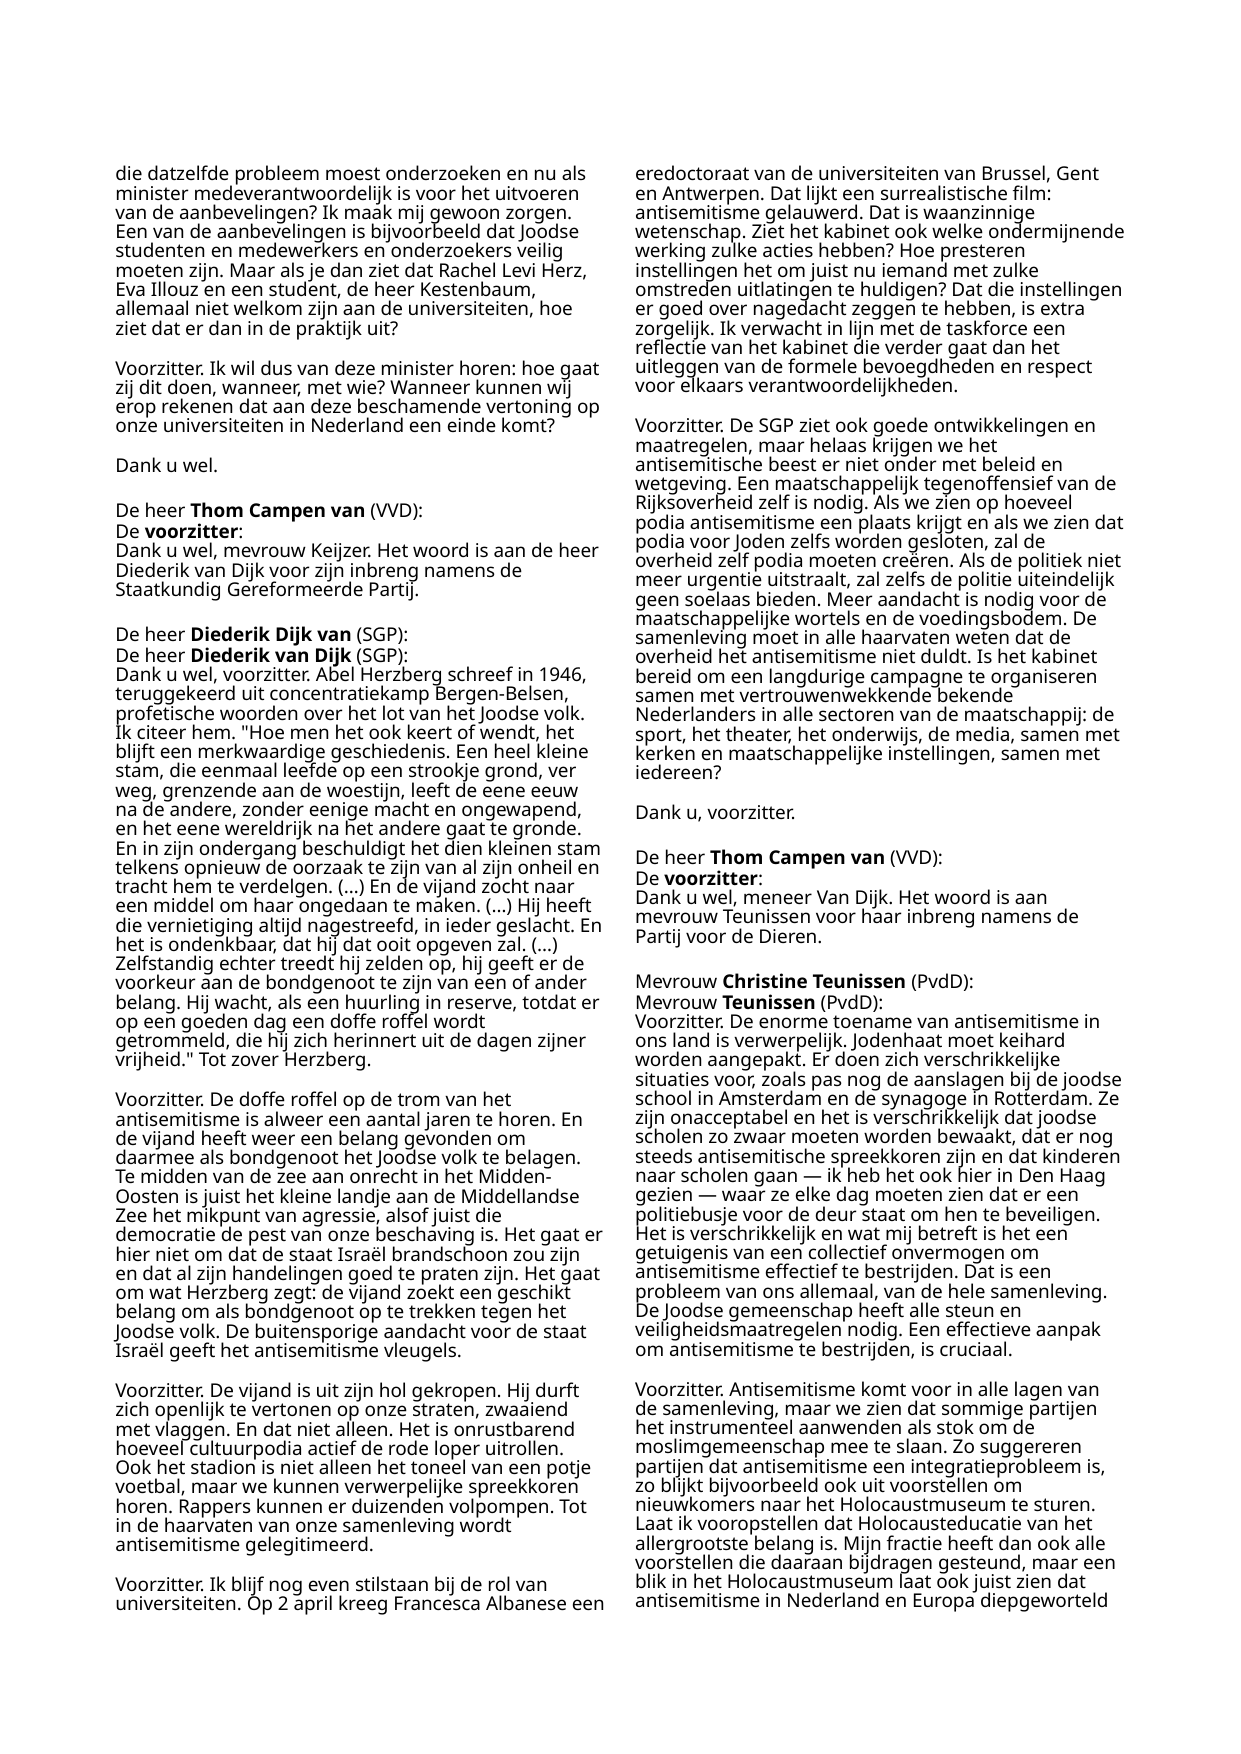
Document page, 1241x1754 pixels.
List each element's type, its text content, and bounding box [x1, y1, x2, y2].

text Dank u wel, mevrouw Keijzer. Het woord is aan de heer Diederik van Dijk voor zijn inbreng namens de Staatkundig Gereformeerde Partij. [115, 542, 605, 600]
text Dank u wel, meneer Van Dijk. Het woord is aan mevrouw Teunissen voor haar inbreng namens de Partij voor de Dieren. [635, 889, 1125, 947]
text Voorzitter. De enorme toename van antisemitisme in ons land is verwerpelijk. Jodenhaat moet keihard worden aangepakt. Er doen zich verschrikkelijke situaties voor, zoals pas nog de aanslagen bij de joodse school in Amsterdam en de synagoge in Rotterdam. Ze zijn onacceptabel en het is verschrikkelijk dat joodse scholen zo zwaar moeten worden bewaakt, dat er nog steeds antisemitische spreekkoren zijn en dat kinderen naar scholen gaan — ik heb het ook hier in Den Haag gezien — waar ze elke dag moeten zien dat er een politiebusje voor de deur staat om hen te beveiligen. Het is verschrikkelijk en wat mij betreft is het een getuigenis van een collectief onvermogen om antisemitisme effectief te bestrijden. Dat is een probleem van ons allemaal, van de hele samenleving. De Joodse gemeenschap heeft alle steun en veiligheidsmaatregelen nodig. Een effectieve aanpak om antisemitisme te bestrijden, is cruciaal. [635, 1013, 1125, 1360]
text Voorzitter. Antisemitisme komt voor in alle lagen van de samenleving, maar we zien dat sommige partijen het instrumenteel aanwenden als stok om de moslimgemeenschap mee te slaan. Zo suggereren partijen dat antisemitisme een integratieprobleem is, zo blijkt bijvoorbeeld ook uit voorstellen om nieuwkomers naar het Holocaustmuseum te sturen. Laat ik vooropstellen dat Holocausteducatie van het allergrootste belang is. Mijn fractie heeft dan ook alle voorstellen die daaraan bijdragen gesteund, maar een blik in het Holocaustmuseum laat ook juist zien dat antisemitisme in Nederland en Europa diepgeworteld [635, 1381, 1125, 1612]
text Mevrouw Christine Teunissen (PvdD): [635, 968, 1125, 994]
text De voorzitter: [115, 523, 605, 542]
text De heer Thom Campen van (VVD): [115, 497, 605, 523]
text De voorzitter: [635, 870, 1125, 889]
text De heer Thom Campen van (VVD): [635, 844, 1125, 870]
text Voorzitter. De SGP ziet ook goede ontwikkelingen en maatregelen, maar helaas krijgen we het antisemitische beest er niet onder met beleid en wetgeving. Een maatschappelijk tegenoffensief van de Rijksoverheid zelf is nodig. Als we zien op hoeveel podia antisemitisme een plaats krijgt en als we zien dat podia voor Joden zelfs worden gesloten, zal de overheid zelf podia moeten creëren. Als de politiek niet meer urgentie uitstraalt, zal zelfs de politie uiteindelijk geen soelaas bieden. Meer aandacht is nodig voor de maatschappelijke wortels en de voedingsbodem. De samenleving moet in alle haarvaten weten dat de overheid het antisemitisme niet duldt. Is het kabinet bereid om een langdurige campagne te organiseren samen met vertrouwenwekkende bekende Nederlanders in alle sectoren van de maatschappij: de sport, het theater, het onderwijs, de media, samen met kerken en maatschappelijke instellingen, samen met iedereen? [635, 417, 1125, 783]
text Dank u wel, voorzitter. Abel Herzberg schreef in 1946, teruggekeerd uit concentratiekamp Bergen-Belsen, profetische woorden over het lot van het Joodse volk. Ik citeer hem. "Hoe men het ook keert of wendt, het blijft een merkwaardige geschiedenis. Een heel kleine stam, die eenmaal leefde op een strookje grond, ver weg, grenzende aan de woestijn, leeft de eene eeuw na de andere, zonder eenige macht en ongewapend, en het eene wereldrijk na het andere gaat te gronde. En in zijn ondergang beschuldigt het dien kleinen stam telkens opnieuw de oorzaak te zijn van al zijn onheil en tracht hem te verdelgen. (…) En de vijand zocht naar een middel om haar ongedaan te maken. (…) Hij heeft die vernietiging altijd nagestreefd, in ieder geslacht. En het is ondenkbaar, dat hij dat ooit opgeven zal. (…) Zelfstandig echter treedt hij zelden op, hij geeft er de voorkeur aan de bondgenoot te zijn van een of ander belang. Hij wacht, als een huurling in reserve, totdat er op een goeden dag een doffe roffel wordt getrommeld, die hij zich herinnert uit de dagen zijner vrijheid." Tot zover Herzberg. [115, 666, 605, 1071]
text Voorzitter. Ik wil dus van deze minister horen: hoe gaat zij dit doen, wanneer, met wie? Wanneer kunnen wij erop rekenen dat aan deze beschamende vertoning op onze universiteiten in Nederland een einde komt? [115, 359, 605, 437]
text De heer Diederik van Dijk (SGP): [115, 647, 605, 666]
text De heer Diederik Dijk van (SGP): [115, 621, 605, 647]
text Voorzitter. Ik blijf nog even stilstaan bij de rol van universiteiten. Op 2 april kreeg Francesca Albanese een [115, 1576, 605, 1615]
text eredoctoraat van de universiteiten van Brussel, Gent en Antwerpen. Dat lijkt een surrealistische film: antisemitisme gelauwerd. Dat is waanzinnige wetenschap. Ziet het kabinet ook welke ondermijnende werking zulke acties hebben? Hoe presteren instellingen het om juist nu iemand met zulke omstreden uitlatingen te huldigen? Dat die instellingen er goed over nagedacht zeggen te hebben, is extra zorgelijk. Ik verwacht in lijn met de taskforce een reflectie van het kabinet die verder gaat dan het uitleggen van de formele bevoegdheden en respect voor elkaars verantwoordelijkheden. [635, 165, 1125, 397]
text Dank u, voorzitter. [635, 804, 1125, 823]
text Dank u wel. [115, 457, 605, 477]
text die datzelfde probleem moest onderzoeken en nu als minister medeverantwoordelijk is voor het uitvoeren van de aanbevelingen? Ik maak mij gewoon zorgen. Een van de aanbevelingen is bijvoorbeeld dat Joodse studenten en medewerkers en onderzoekers veilig moeten zijn. Maar als je dan ziet dat Rachel Levi Herz, Eva Illouz en een student, de heer Kestenbaum, allemaal niet welkom zijn aan de universiteiten, hoe ziet dat er dan in de praktijk uit? [115, 165, 605, 339]
text Voorzitter. De vijand is uit zijn hol gekropen. Hij durft zich openlijk te vertonen op onze straten, zwaaiend met vlaggen. En dat niet alleen. Het is onrustbarend hoeveel cultuurpodia actief de rode loper uitrollen. Ook het stadion is niet alleen het toneel van een potje voetbal, maar we kunnen verwerpelijke spreekkoren horen. Rappers kunnen er duizenden volpompen. Tot in de haarvaten van onze samenleving wordt antisemitisme gelegitimeerd. [115, 1382, 605, 1555]
text Mevrouw Teunissen (PvdD): [635, 994, 1125, 1013]
text Voorzitter. De doffe roffel op de trom van het antisemitisme is alweer een aantal jaren te horen. En de vijand heeft weer een belang gevonden om daarmee als bondgenoot het Joodse volk te belagen. Te midden van de zee aan onrecht in het Midden-Oosten is juist het kleine landje aan de Middellandse Zee het mikpunt van agressie, alsof juist die democratie de pest van onze beschaving is. Het gaat er hier niet om dat de staat Israël brandschoon zou zijn en dat al zijn handelingen goed te praten zijn. Het gaat om wat Herzberg zegt: de vijand zoekt een geschikt belang om als bondgenoot op te trekken tegen het Joodse volk. De buitensporige aandacht voor de staat Israël geeft het antisemitisme vleugels. [115, 1091, 605, 1361]
